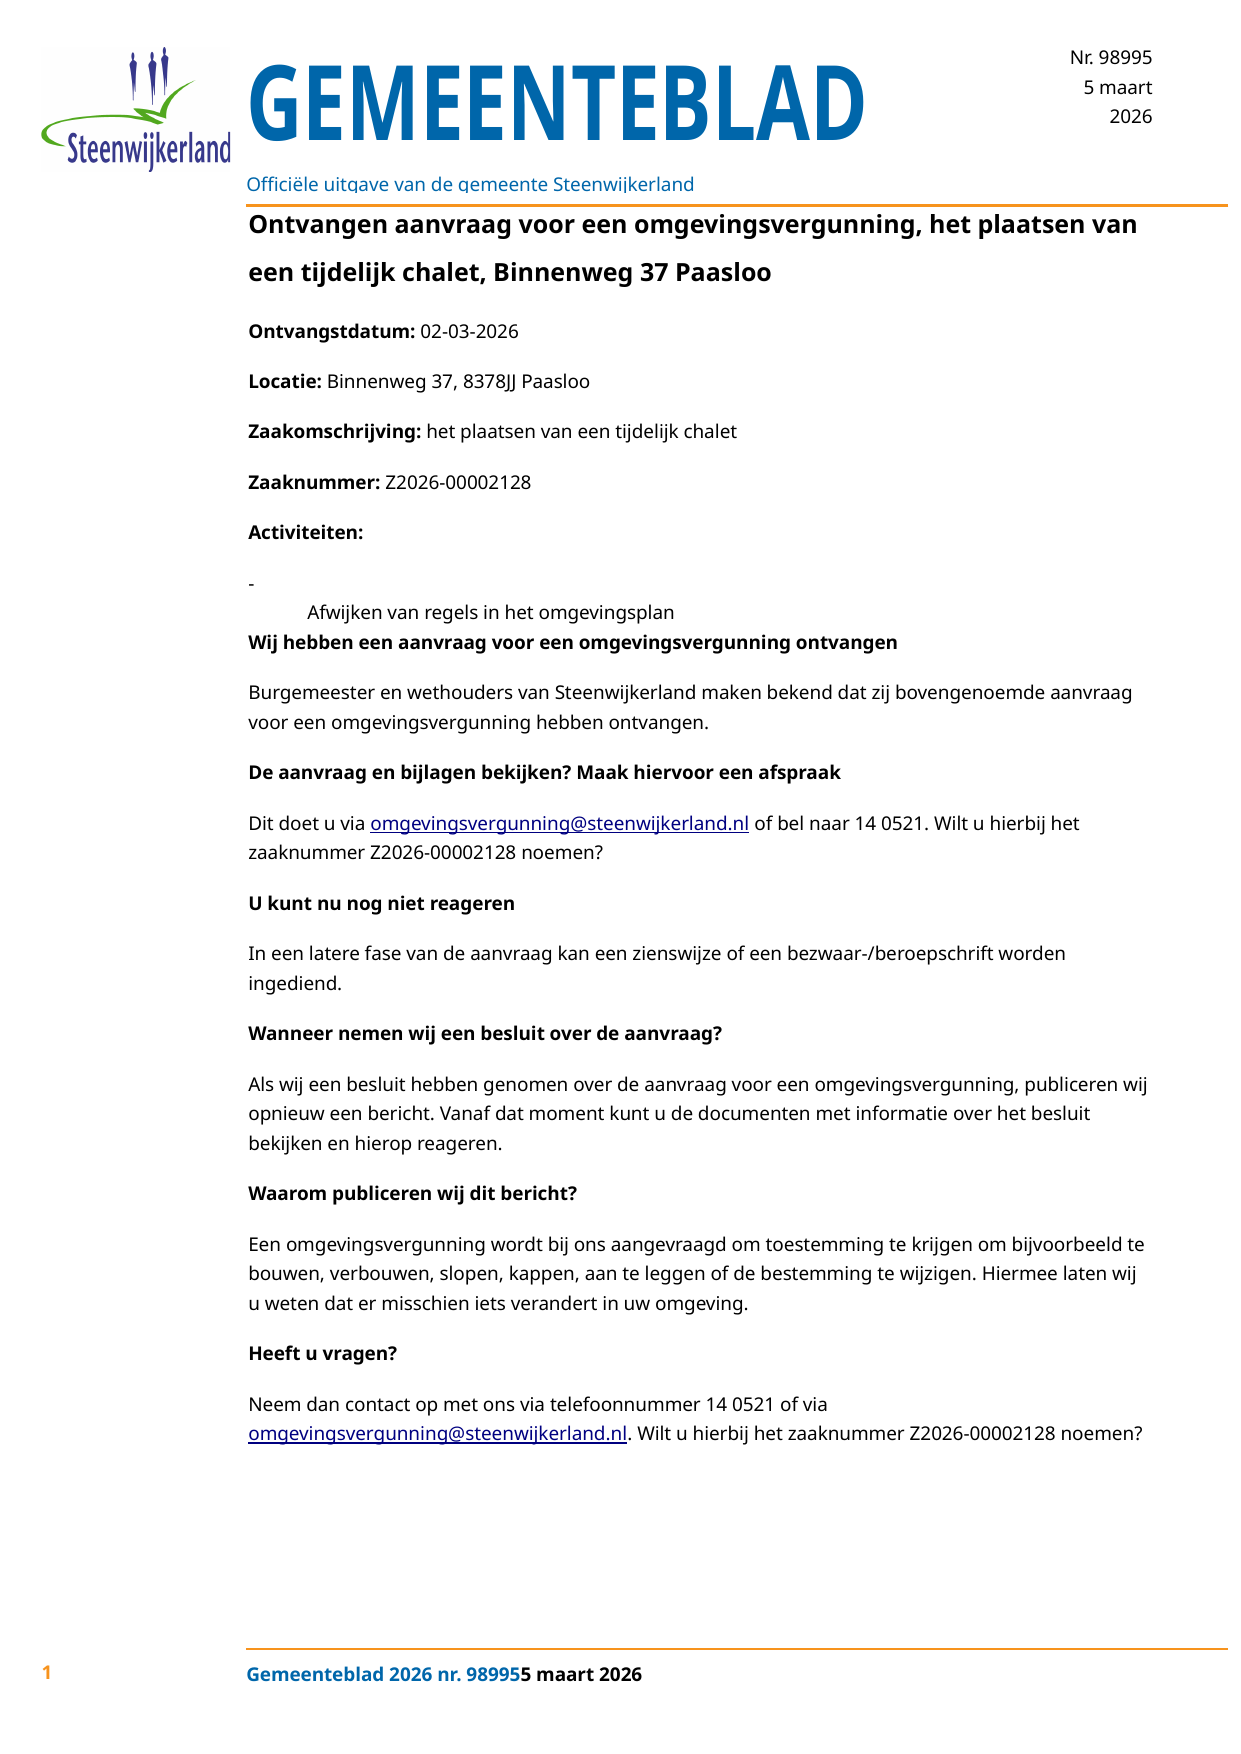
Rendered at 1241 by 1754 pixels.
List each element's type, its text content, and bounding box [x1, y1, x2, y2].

text Neem dan contact op met ons via telefoonnummer 14 0521 of via omgevingsvergunning@steenwijkerland.nl. Wilt u hierbij het zaaknummer Z2026-00002128 noemen? [248, 1391, 1152, 1446]
text Activiteiten: [248, 519, 1152, 545]
text Ontvangen aanvraag voor een omgevingsvergunning, het plaatsen van een tijdelijk chalet, Binnenweg 37 Paasloo [248, 207, 1152, 288]
text Locatie: Binnenweg 37, 8378JJ Paasloo [248, 368, 1152, 394]
text Waarom publiceren wij dit bericht? [248, 1180, 1152, 1206]
text Dit doet u via omgevingsvergunning@steenwijkerland.nl of bel naar 14 0521. Wilt u hierbij het zaaknummer Z2026-00002128 noemen? [248, 810, 1152, 865]
text Burgemeester en wethouders van Steenwijkerland maken bekend dat zij bovengenoemde aanvraag voor een omgevingsvergunning hebben ontvangen. [248, 679, 1152, 735]
text Heeft u vragen? [248, 1340, 1152, 1366]
text Wij hebben een aanvraag voor een omgevingsvergunning ontvangen [248, 629, 1152, 655]
text Een omgevingsvergunning wordt bij ons aangevraagd om toestemming te krijgen om bijvoorbeeld te bouwen, verbouwen, slopen, kappen, aan te leggen of de bestemming te wijzigen. Hiermee laten wij u weten dat er misschien iets verandert in uw omgeving. [248, 1231, 1152, 1316]
picture [41, 47, 231, 172]
text Als wij een besluit hebben genomen over de aanvraag voor een omgevingsvergunning, publiceren wij opnieuw een bericht. Vanaf dat moment kunt u de documenten met informatie over het besluit bekijken en hierop reageren. [248, 1071, 1152, 1156]
text In een latere fase van de aanvraag kan een zienswijze of een bezwaar-/beroepschrift worden ingediend. [248, 940, 1152, 996]
text U kunt nu nog niet reageren [248, 890, 1152, 916]
text Zaakomschrijving: het plaatsen van een tijdelijk chalet [248, 419, 1152, 444]
text De aanvraag en bijlagen bekijken? Maak hiervoor een afspraak [248, 759, 1152, 785]
list Afwijken van regels in het omgevingsplan [248, 599, 1152, 625]
text Wanneer nemen wij een besluit over de aanvraag? [248, 1020, 1152, 1046]
text Zaaknummer: Z2026-00002128 [248, 469, 1152, 495]
text Ontvangstdatum: 02-03-2026 [248, 318, 1152, 344]
